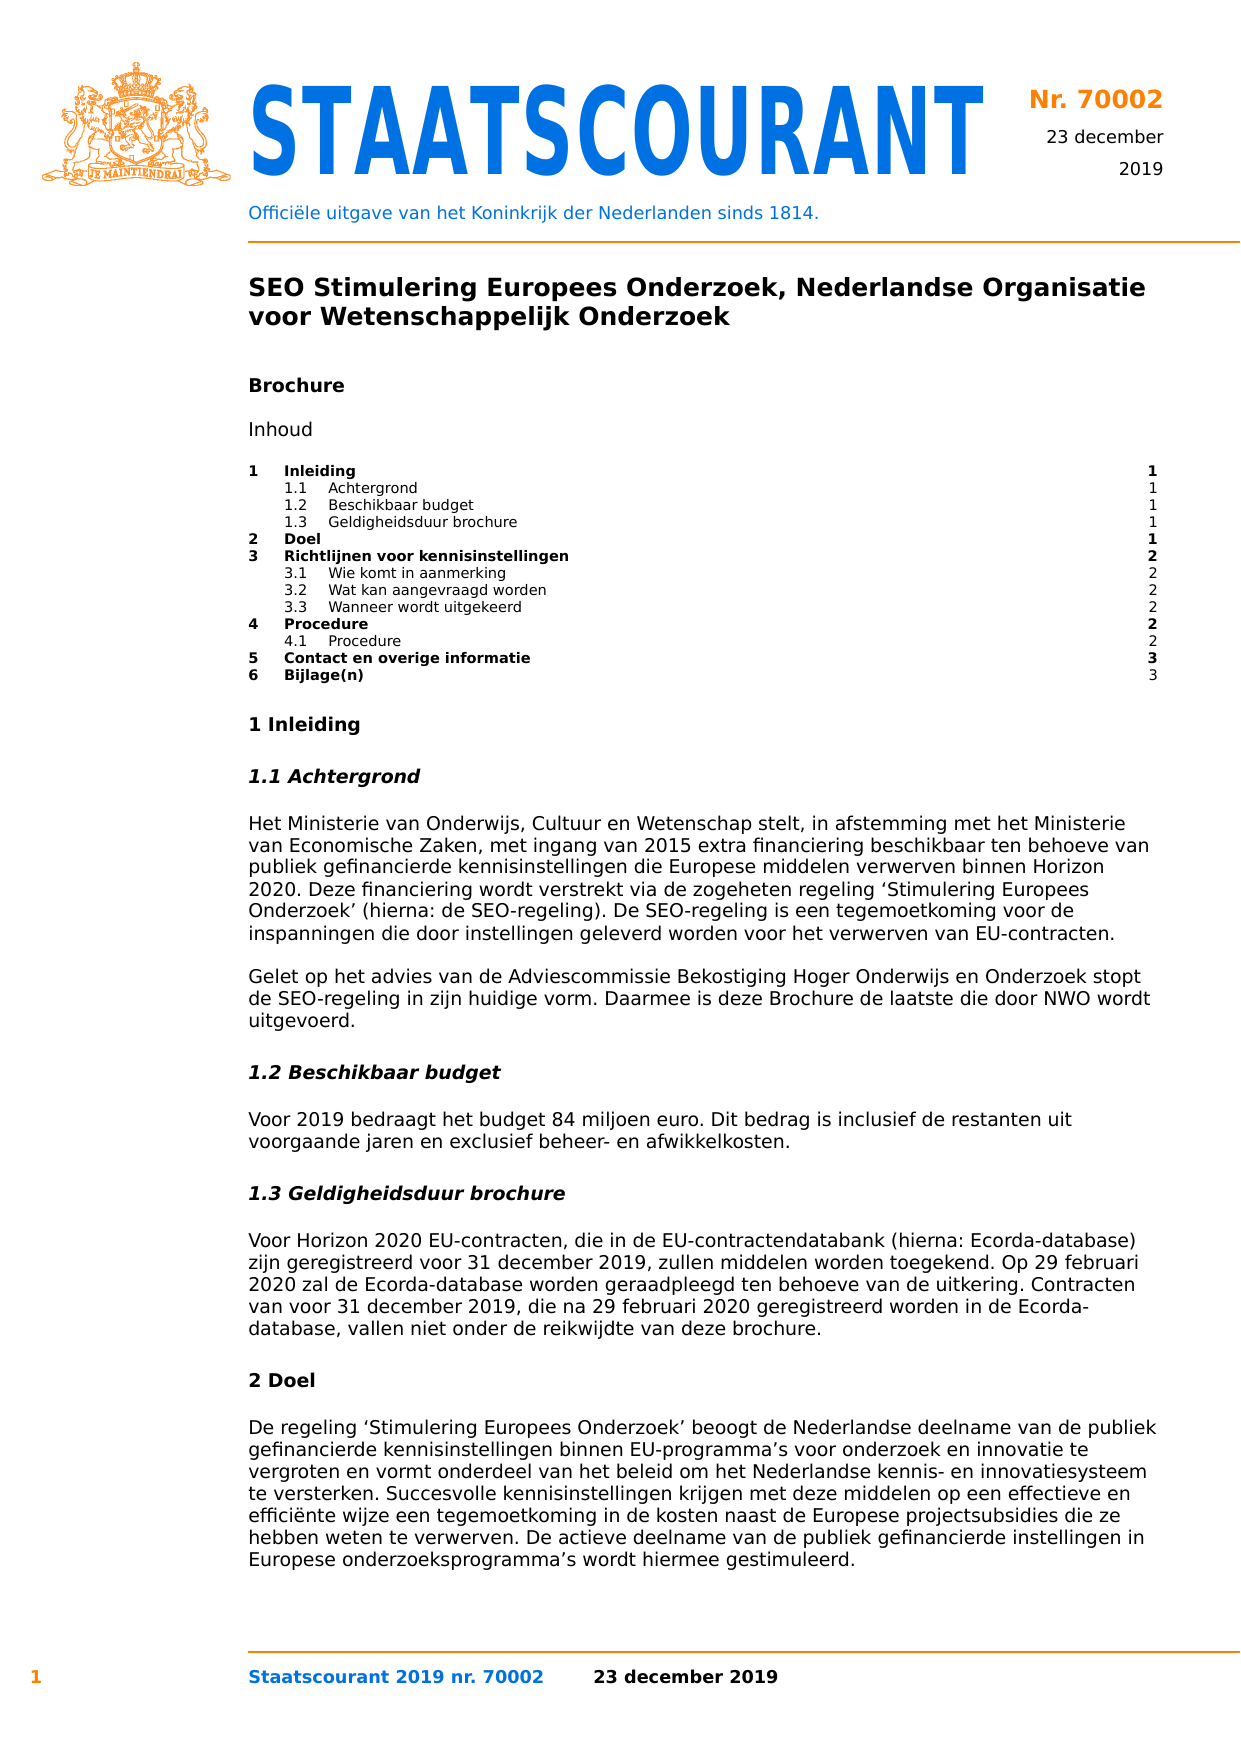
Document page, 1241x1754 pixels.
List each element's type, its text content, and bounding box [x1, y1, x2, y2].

table_cell [248, 582, 278, 599]
table_cell 3 [1068, 650, 1163, 667]
table_cell 3 [1068, 667, 1163, 683]
table_cell 3 [248, 548, 278, 565]
text Brochure [248, 375, 1163, 397]
table_header 1 [1068, 463, 1163, 480]
table_cell 2 [1068, 633, 1163, 649]
table_cell 3.1 [278, 565, 322, 582]
table_cell Wat kan aangevraagd worden [322, 582, 1068, 599]
table_cell 6 [248, 667, 278, 683]
text Gelet op het advies van de Adviescommissie Bekostiging Hoger Onderwijs en Onderzoek stopt de SEO-regeling in zijn huidige vorm. Daarmee is deze Brochure de laatste die door NWO wordt uitgevoerd. [248, 966, 1163, 1032]
table_cell 5 [248, 650, 278, 667]
table_cell [248, 565, 278, 582]
text Het Ministerie van Onderwijs, Cultuur en Wetenschap stelt, in afstemming met het Ministerie van Economische Zaken, met ingang van 2015 extra financiering beschikbaar ten behoeve van publiek gefinancierde kennisinstellingen die Europese middelen verwerven binnen Horizon 2020. Deze financiering wordt verstrekt via de zogeheten regeling ‘Stimulering Europees Onderzoek’ (hierna: de SEO-regeling). De SEO-regeling is een tegemoetkoming voor de inspanningen die door instellingen geleverd worden voor het verwerven van EU-contracten. [248, 812, 1163, 944]
table_cell Bijlage(n) [278, 667, 1068, 683]
table_cell Contact en overige informatie [278, 650, 1068, 667]
table_cell 2 [1068, 599, 1163, 616]
table_cell 2 [1068, 548, 1163, 565]
subtitle 1 Inleiding [248, 713, 1163, 736]
table_header Inleiding [278, 463, 1068, 480]
table_cell Doel [278, 531, 1068, 548]
table_cell 4 [248, 616, 278, 633]
table_cell 1 [1068, 514, 1163, 531]
table_cell 2019 [998, 153, 1240, 203]
table_header 1 [248, 463, 278, 480]
text Inhoud [248, 419, 1163, 441]
table_cell [248, 633, 278, 649]
text Voor 2019 bedraagt het budget 84 miljoen euro. Dit bedrag is inclusief de restanten uit voorgaande jaren en exclusief beheer- en afwikkelkosten. [248, 1109, 1163, 1153]
subtitle 1.3 Geldigheidsduur brochure [248, 1183, 1163, 1205]
table_cell [248, 480, 278, 497]
table_header STAATSCOURANT [248, 62, 998, 203]
subtitle 1.2 Beschikbaar budget [248, 1062, 1163, 1084]
table_cell 1 [1068, 531, 1163, 548]
table_cell Procedure [322, 633, 1068, 649]
table_cell 2 [248, 531, 278, 548]
table_cell 1 [1068, 497, 1163, 514]
table_cell Officiële uitgave van het Koninkrijk der Nederlanden sinds 1814. [248, 203, 1240, 241]
table_cell 1.1 [278, 480, 322, 497]
table_cell Richtlijnen voor kennisinstellingen [278, 548, 1068, 565]
table_cell [248, 599, 278, 616]
table_cell Geldigheidsduur brochure [322, 514, 1068, 531]
table_cell 2 [1068, 565, 1163, 582]
text Voor Horizon 2020 EU-contracten, die in de EU-contractendatabank (hierna: Ecorda-database) zijn geregistreerd voor 31 december 2019, zullen middelen worden toegekend. Op 29 februari 2020 zal de Ecorda-database worden geraadpleegd ten behoeve van de uitkering. Contracten van voor 31 december 2019, die na 29 februari 2020 geregistreerd worden in de Ecorda-database, vallen niet onder de reikwijdte van deze brochure. [248, 1230, 1163, 1340]
text De regeling ‘Stimulering Europees Onderzoek’ beoogt de Nederlandse deelname van de publiek gefinancierde kennisinstellingen binnen EU-programma’s voor onderzoek en innovatie te vergroten en vormt onderdeel van het beleid om het Nederlandse kennis- en innovatiesysteem te versterken. Succesvolle kennisinstellingen krijgen met deze middelen op een effectieve en efficiënte wijze een tegemoetkoming in de kosten naast de Europese projectsubsidies die ze hebben weten te verwerven. De actieve deelname van de publiek gefinancierde instellingen in Europese onderzoeksprogramma’s wordt hiermee gestimuleerd. [248, 1417, 1163, 1571]
table_cell 3.3 [278, 599, 322, 616]
table_cell Beschikbaar budget [322, 497, 1068, 514]
table_cell Wie komt in aanmerking [322, 565, 1068, 582]
table_cell 2 [1068, 582, 1163, 599]
subtitle 2 Doel [248, 1370, 1163, 1392]
table_cell 23 december [998, 121, 1240, 153]
table_cell 1.2 [278, 497, 322, 514]
table_cell [248, 497, 278, 514]
table_cell [248, 514, 278, 531]
table_cell Achtergrond [322, 480, 1068, 497]
subtitle SEO Stimulering Europees Onderzoek, Nederlandse Organisatie voor Wetenschappelijk Onderzoek [248, 273, 1163, 331]
table_cell 1 [1068, 480, 1163, 497]
table_cell 4.1 [278, 633, 322, 649]
table_header [25, 62, 248, 241]
picture [41, 62, 231, 186]
table_cell 3.2 [278, 582, 322, 599]
table_cell 2 [1068, 616, 1163, 633]
table_header Nr. 70002 [998, 62, 1240, 121]
table_cell 1.3 [278, 514, 322, 531]
subtitle 1.1 Achtergrond [248, 766, 1163, 787]
table_cell Procedure [278, 616, 1068, 633]
table_cell Wanneer wordt uitgekeerd [322, 599, 1068, 616]
